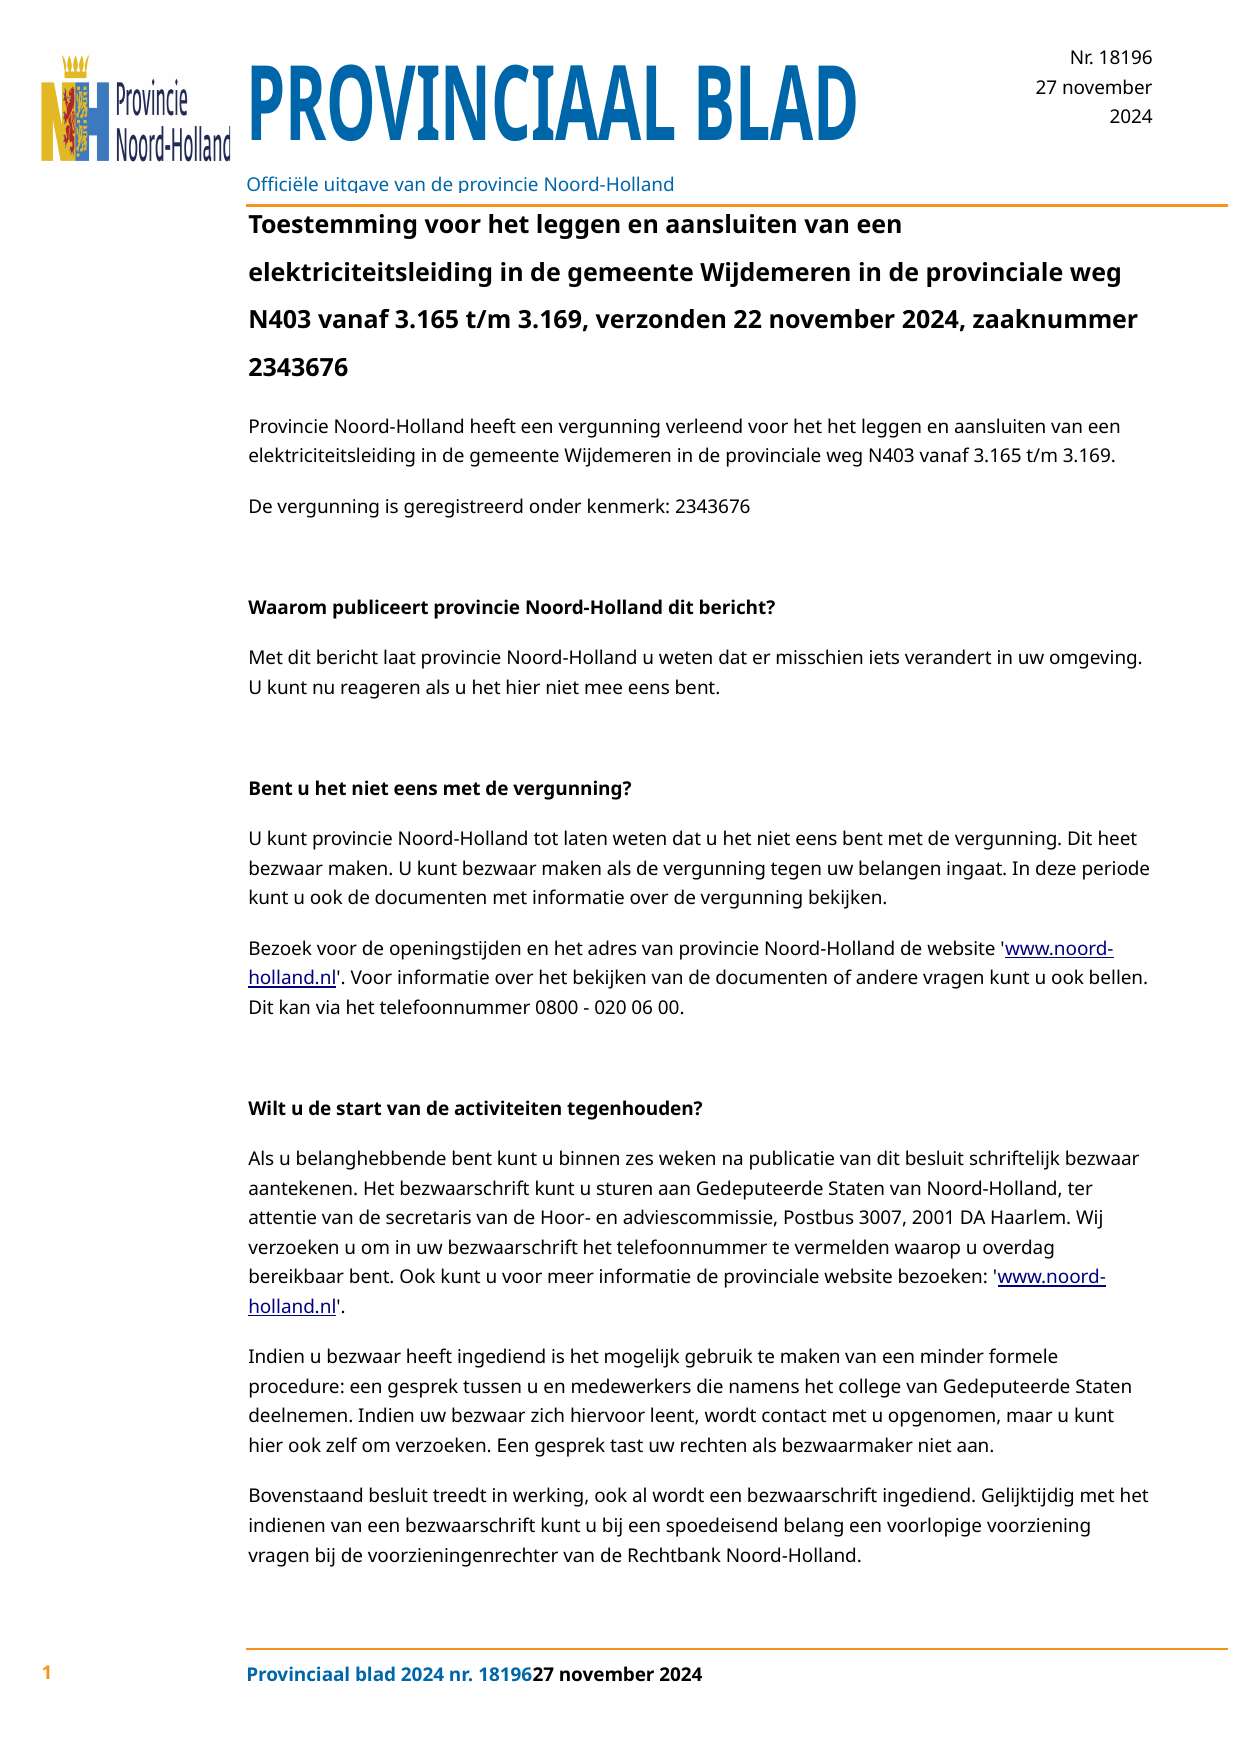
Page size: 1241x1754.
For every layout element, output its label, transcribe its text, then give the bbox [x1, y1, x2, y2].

text U kunt provincie Noord-Holland tot laten weten dat u het niet eens bent met de vergunning. Dit heet bezwaar maken. U kunt bezwaar maken als de vergunning tegen uw belangen ingaat. In deze periode kunt u ook de documenten met informatie over de vergunning bekijken. [248, 825, 1152, 910]
text Wilt u de start van de activiteiten tegenhouden? [248, 1095, 1152, 1121]
text De vergunning is geregistreerd onder kenmerk: 2343676 [248, 493, 1152, 519]
text Toestemming voor het leggen en aansluiten van een elektriciteitsleiding in de gemeente Wijdemeren in de provinciale weg N403 vanaf 3.165 t/m 3.169, verzonden 22 november 2024, zaaknummer 2343676 [248, 207, 1152, 384]
text Met dit bericht laat provincie Noord-Holland u weten dat er misschien iets verandert in uw omgeving. U kunt nu reageren als u het hier niet mee eens bent. [248, 644, 1152, 700]
text Bent u het niet eens met de vergunning? [248, 775, 1152, 801]
text Bovenstaand besluit treedt in werking, ook al wordt een bezwaarschrift ingediend. Gelijktijdig met het indienen van een bezwaarschrift kunt u bij een spoedeisend belang een voorlopige voorziening vragen bij de voorzieningenrechter van de Rechtbank Noord-Holland. [248, 1483, 1152, 1568]
text Provincie Noord-Holland heeft een vergunning verleend voor het het leggen en aansluiten van een elektriciteitsleiding in de gemeente Wijdemeren in de provinciale weg N403 vanaf 3.165 t/m 3.169. [248, 413, 1152, 468]
text Bezoek voor de openingstijden en het adres van provincie Noord-Holland de website 'www.noord-holland.nl'. Voor informatie over het bekijken van de documenten of andere vragen kunt u ook bellen. Dit kan via het telefoonnummer 0800 - 020 06 00. [248, 935, 1152, 1020]
text Indien u bezwaar heeft ingediend is het mogelijk gebruik te maken van een minder formele procedure: een gesprek tussen u en medewerkers die namens het college van Gedeputeerde Staten deelnemen. Indien uw bezwaar zich hiervoor leent, wordt contact met u opgenomen, maar u kunt hier ook zelf om verzoeken. Een gesprek tast uw rechten als bezwaarmaker niet aan. [248, 1343, 1152, 1458]
text Waarom publiceert provincie Noord-Holland dit bericht? [248, 594, 1152, 620]
picture [41, 47, 231, 172]
text Als u belanghebbende bent kunt u binnen zes weken na publicatie van dit besluit schriftelijk bezwaar aantekenen. Het bezwaarschrift kunt u sturen aan Gedeputeerde Staten van Noord-Holland, ter attentie van de secretaris van de Hoor- en adviescommissie, Postbus 3007, 2001 DA Haarlem. Wij verzoeken u om in uw bezwaarschrift het telefoonnummer te vermelden waarop u overdag bereikbaar bent. Ook kunt u voor meer informatie de provinciale website bezoeken: 'www.noord-holland.nl'. [248, 1145, 1152, 1319]
